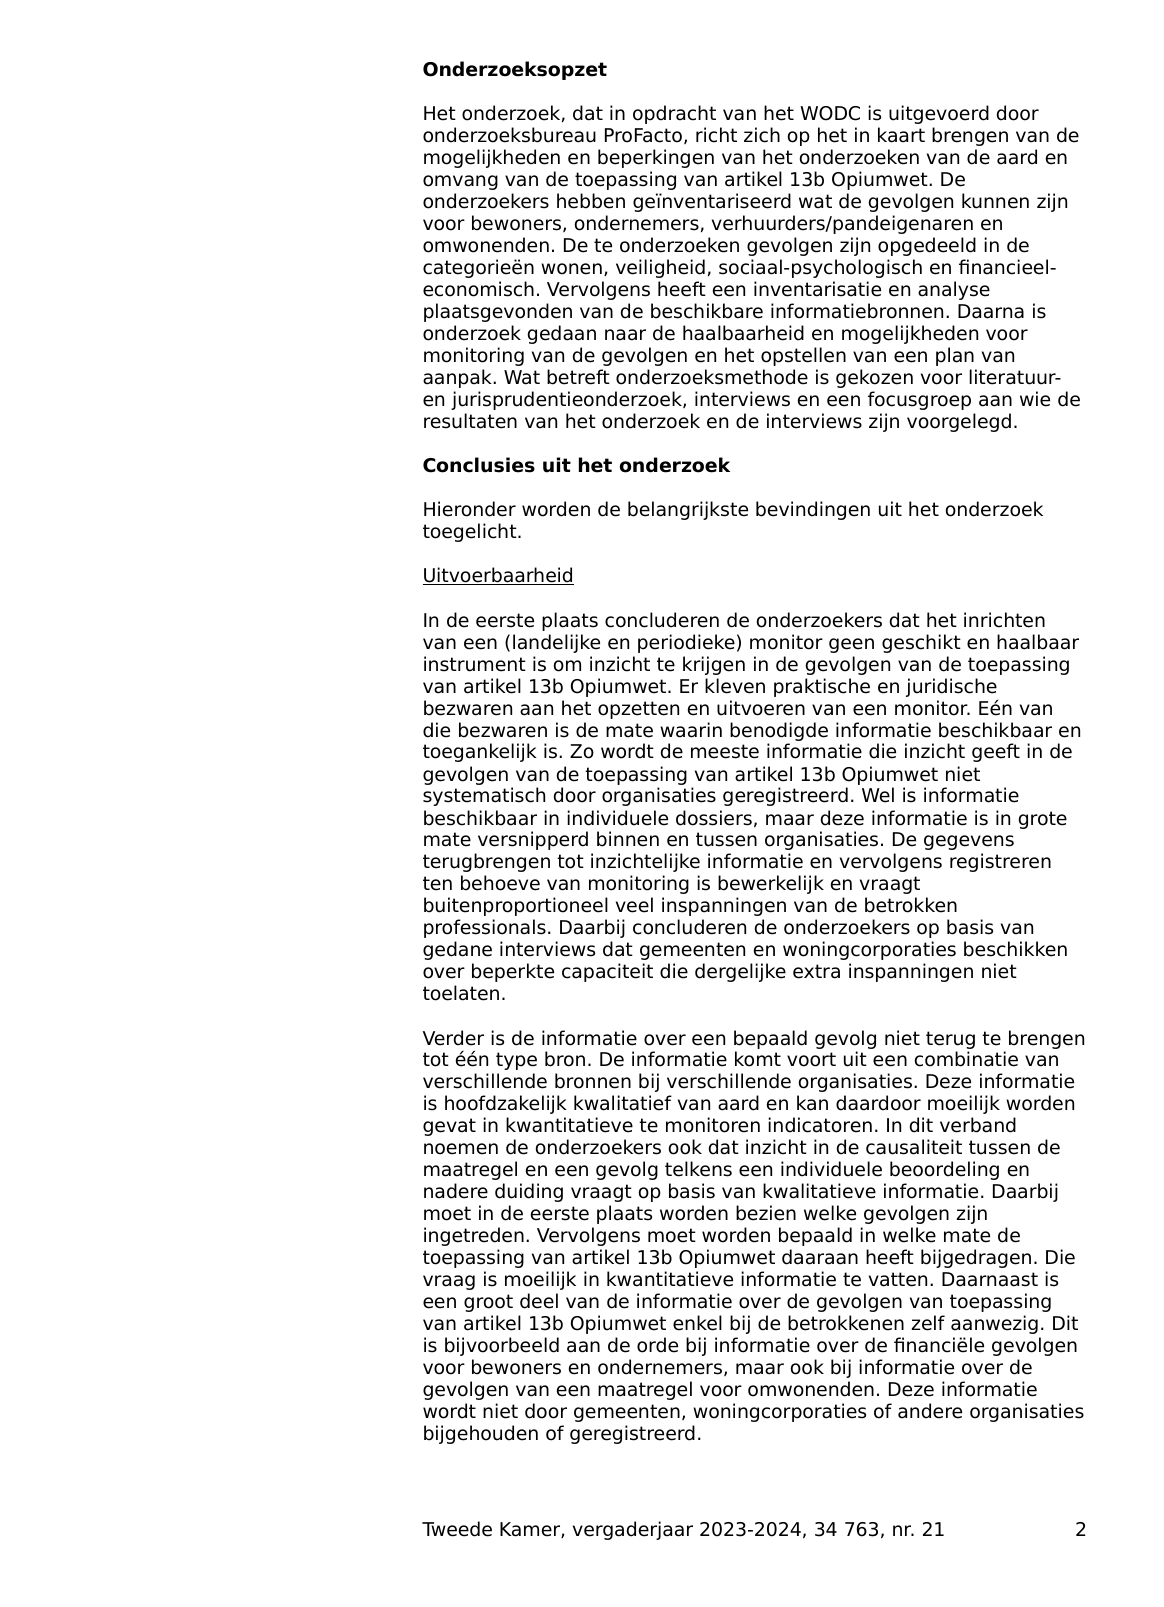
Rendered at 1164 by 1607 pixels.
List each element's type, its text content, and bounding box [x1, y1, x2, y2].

text In de eerste plaats concluderen de onderzoekers dat het inrichten van een (landelijke en periodieke) monitor geen geschikt en haalbaar instrument is om inzicht te krijgen in de gevolgen van de toepassing van artikel 13b Opiumwet. Er kleven praktische en juridische bezwaren aan het opzetten en uitvoeren van een monitor. Eén van die bezwaren is de mate waarin benodigde informatie beschikbaar en toegankelijk is. Zo wordt de meeste informatie die inzicht geeft in de gevolgen van de toepassing van artikel 13b Opiumwet niet systematisch door organisaties geregistreerd. Wel is informatie beschikbaar in individuele dossiers, maar deze informatie is in grote mate versnipperd binnen en tussen organisaties. De gegevens terugbrengen tot inzichtelijke informatie en vervolgens registreren ten behoeve van monitoring is bewerkelijk en vraagt buitenproportioneel veel inspanningen van de betrokken professionals. Daarbij concluderen de onderzoekers op basis van gedane interviews dat gemeenten en woningcorporaties beschikken over beperkte capaciteit die dergelijke extra inspanningen niet toelaten. [422, 609, 1087, 1005]
text Het onderzoek, dat in opdracht van het WODC is uitgevoerd door onderzoeksbureau ProFacto, richt zich op het in kaart brengen van de mogelijkheden en beperkingen van het onderzoeken van de aard en omvang van de toepassing van artikel 13b Opiumwet. De onderzoekers hebben geïnventariseerd wat de gevolgen kunnen zijn voor bewoners, ondernemers, verhuurders/pandeigenaren en omwonenden. De te onderzoeken gevolgen zijn opgedeeld in de categorieën wonen, veiligheid, sociaal-psychologisch en financieel-economisch. Vervolgens heeft een inventarisatie en analyse plaatsgevonden van de beschikbare informatiebronnen. Daarna is onderzoek gedaan naar de haalbaarheid en mogelijkheden voor monitoring van de gevolgen en het opstellen van een plan van aanpak. Wat betreft onderzoeksmethode is gekozen voor literatuur- en jurisprudentieonderzoek, interviews en een focusgroep aan wie de resultaten van het onderzoek en de interviews zijn voorgelegd. [422, 103, 1087, 433]
subtitle Conclusies uit het onderzoek [422, 455, 1087, 477]
subtitle Uitvoerbaarheid [422, 565, 1087, 587]
subtitle Onderzoeksopzet [422, 59, 1087, 81]
text Verder is de informatie over een bepaald gevolg niet terug te brengen tot één type bron. De informatie komt voort uit een combinatie van verschillende bronnen bij verschillende organisaties. Deze informatie is hoofdzakelijk kwalitatief van aard en kan daardoor moeilijk worden gevat in kwantitatieve te monitoren indicatoren. In dit verband noemen de onderzoekers ook dat inzicht in de causaliteit tussen de maatregel en een gevolg telkens een individuele beoordeling en nadere duiding vraagt op basis van kwalitatieve informatie. Daarbij moet in de eerste plaats worden bezien welke gevolgen zijn ingetreden. Vervolgens moet worden bepaald in welke mate de toepassing van artikel 13b Opiumwet daaraan heeft bijgedragen. Die vraag is moeilijk in kwantitatieve informatie te vatten. Daarnaast is een groot deel van de informatie over de gevolgen van toepassing van artikel 13b Opiumwet enkel bij de betrokkenen zelf aanwezig. Dit is bijvoorbeeld aan de orde bij informatie over de financiële gevolgen voor bewoners en ondernemers, maar ook bij informatie over de gevolgen van een maatregel voor omwonenden. Deze informatie wordt niet door gemeenten, woningcorporaties of andere organisaties bijgehouden of geregistreerd. [422, 1027, 1087, 1445]
text Hieronder worden de belangrijkste bevindingen uit het onderzoek toegelicht. [422, 499, 1087, 543]
